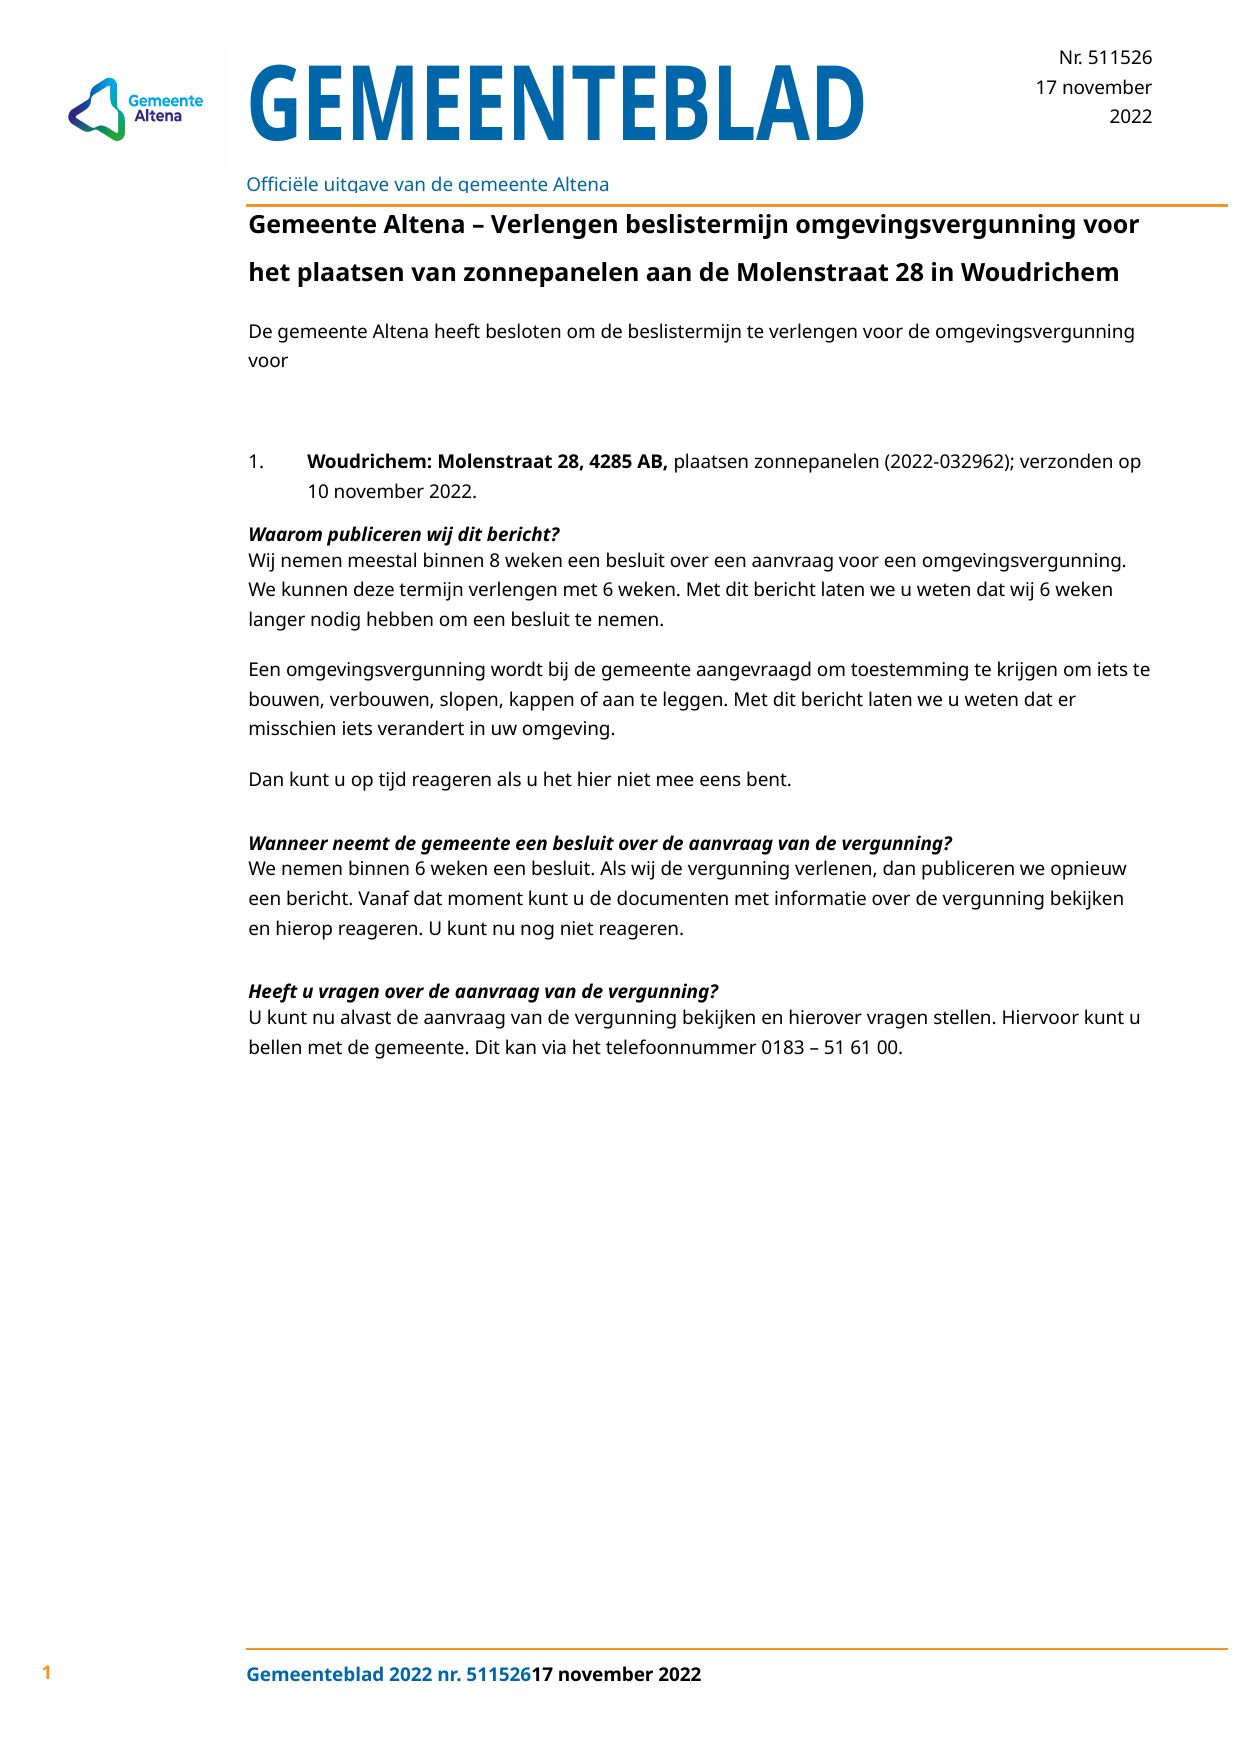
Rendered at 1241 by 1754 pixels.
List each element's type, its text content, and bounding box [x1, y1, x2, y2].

text Dan kunt u op tijd reageren als u het hier niet mee eens bent. [248, 766, 1152, 792]
text De gemeente Altena heeft besloten om de beslistermijn te verlengen voor de omgevingsvergunning voor [248, 318, 1152, 373]
picture [41, 47, 231, 172]
list Woudrichem: Molenstraat 28, 4285 AB, plaatsen zonnepanelen (2022-032962); verzonden op 10 november 2022. [248, 448, 1152, 504]
text Gemeente Altena – Verlengen beslistermijn omgevingsvergunning voor het plaatsen van zonnepanelen aan de Molenstraat 28 in Woudrichem [248, 207, 1152, 288]
text We nemen binnen 6 weken een besluit. Als wij de vergunning verlenen, dan publiceren we opnieuw een bericht. Vanaf dat moment kunt u de documenten met informatie over de vergunning bekijken en hierop reageren. U kunt nu nog niet reageren. [248, 856, 1152, 941]
text Wij nemen meestal binnen 8 weken een besluit over een aanvraag voor een omgevingsvergunning. We kunnen deze termijn verlengen met 6 weken. Met dit bericht laten we u weten dat wij 6 weken langer nodig hebben om een besluit te nemen. [248, 547, 1152, 632]
text Heeft u vragen over de aanvraag van de vergunning? [248, 979, 1152, 1004]
text U kunt nu alvast de aanvraag van de vergunning bekijken en hierover vragen stellen. Hiervoor kunt u bellen met de gemeente. Dit kan via het telefoonnummer 0183 – 51 61 00. [248, 1004, 1152, 1060]
text Wanneer neemt de gemeente een besluit over de aanvraag van de vergunning? [248, 830, 1152, 856]
text Waarom publiceren wij dit bericht? [248, 521, 1152, 547]
text Een omgevingsvergunning wordt bij de gemeente aangevraagd om toestemming te krijgen om iets te bouwen, verbouwen, slopen, kappen of aan te leggen. Met dit bericht laten we u weten dat er misschien iets verandert in uw omgeving. [248, 656, 1152, 741]
